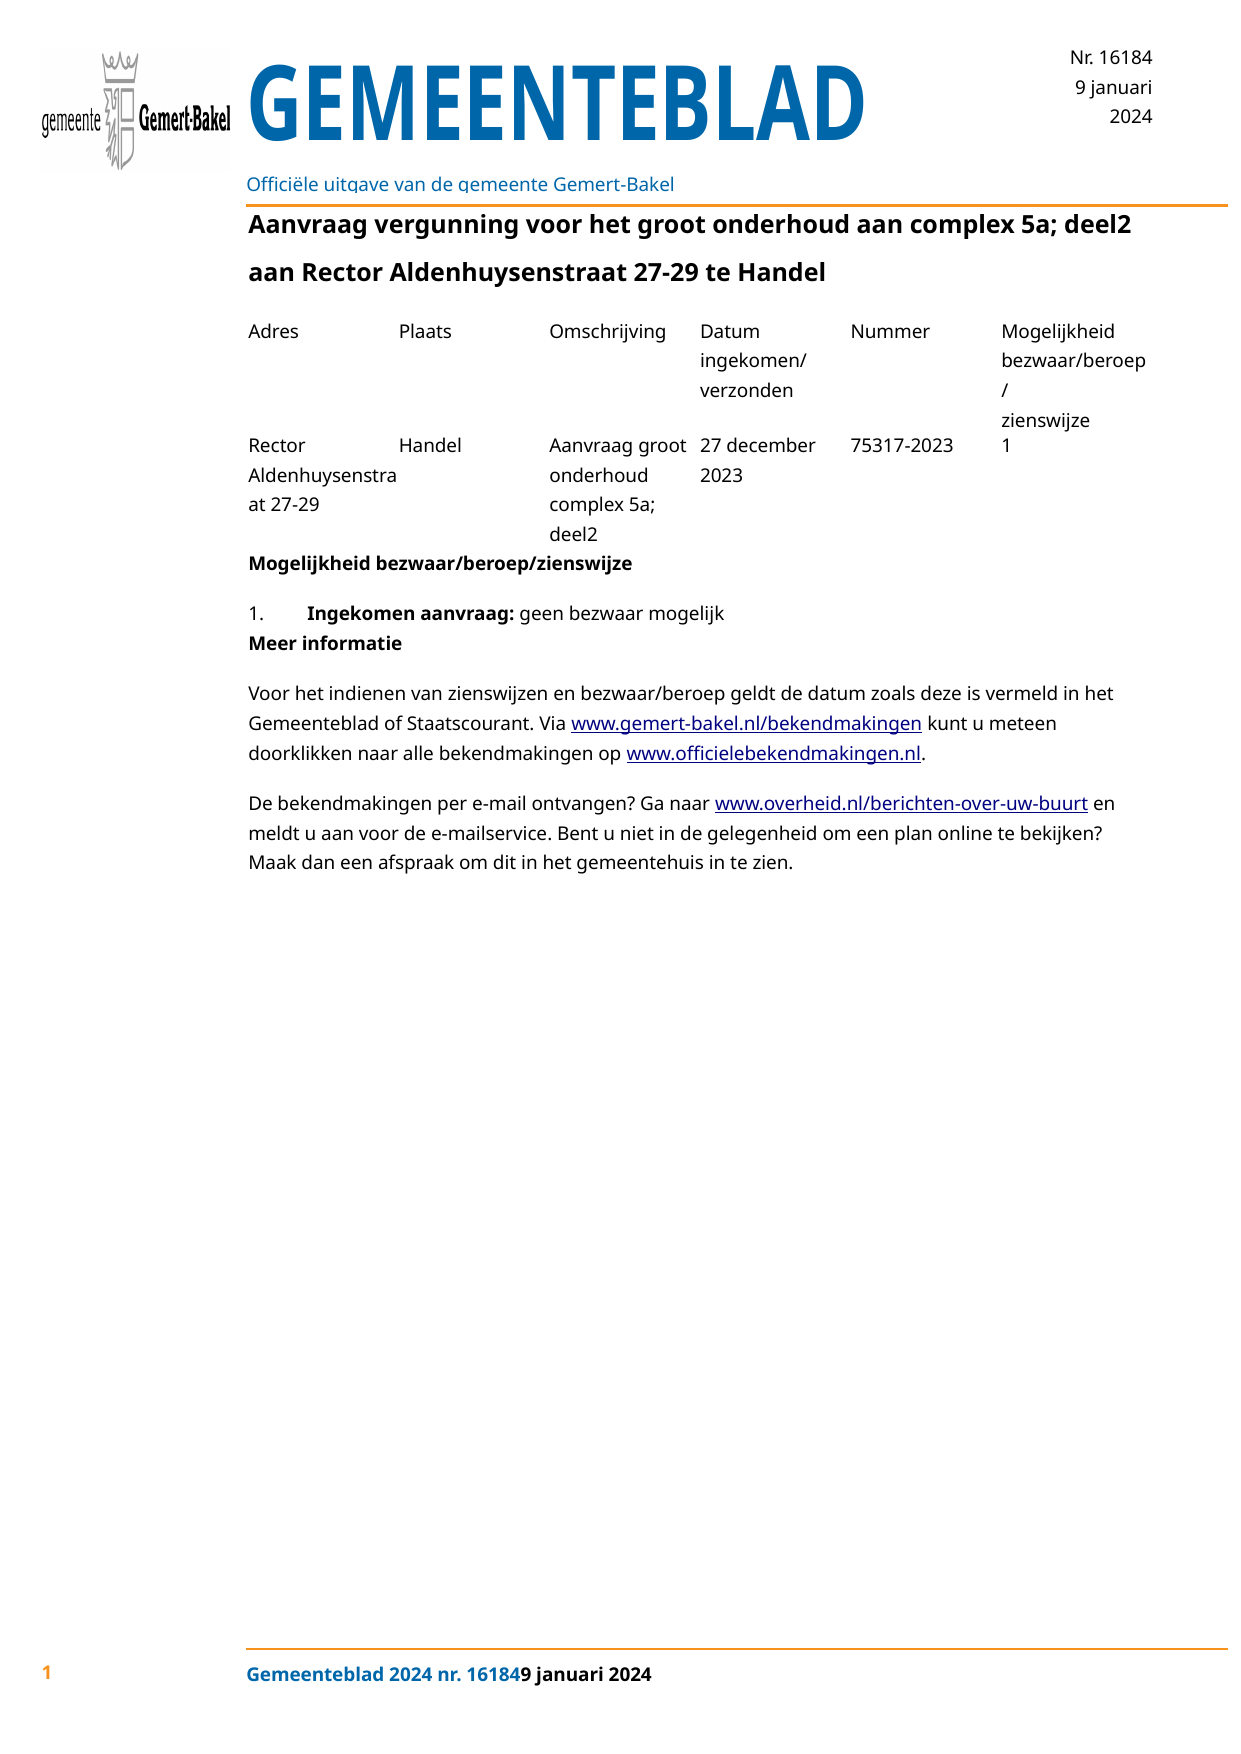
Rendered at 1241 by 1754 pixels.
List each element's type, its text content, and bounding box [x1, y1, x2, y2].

table_header Omschrijving [549, 318, 700, 432]
table_cell Handel [399, 433, 549, 547]
table_cell Rector Aldenhuysenstraat 27-29 [248, 433, 398, 547]
table_cell 75317-2023 [850, 433, 1001, 547]
text Meer informatie [248, 630, 1152, 656]
table_header Adres [248, 318, 398, 432]
table_cell Aanvraag groot onderhoud complex 5a; deel2 [549, 433, 700, 547]
text Mogelijkheid bezwaar/beroep/zienswijze [248, 550, 1152, 576]
picture [41, 47, 231, 172]
table_header Plaats [399, 318, 549, 432]
list Ingekomen aanvraag: geen bezwaar mogelijk [248, 601, 1152, 626]
table_header Mogelijkheid bezwaar/beroep/ zienswijze [1001, 318, 1152, 432]
table_header Nummer [850, 318, 1001, 432]
table_header Datum ingekomen/ verzonden [700, 318, 850, 432]
text De bekendmakingen per e-mail ontvangen? Ga naar www.overheid.nl/berichten-over-uw-buurt en meldt u aan voor de e-mailservice. Bent u niet in de gelegenheid om een plan online te bekijken? Maak dan een afspraak om dit in het gemeentehuis in te zien. [248, 790, 1152, 875]
text Aanvraag vergunning voor het groot onderhoud aan complex 5a; deel2 aan Rector Aldenhuysenstraat 27-29 te Handel [248, 207, 1152, 288]
text Voor het indienen van zienswijzen en bezwaar/beroep geldt de datum zoals deze is vermeld in het Gemeenteblad of Staatscourant. Via www.gemert-bakel.nl/bekendmakingen kunt u meteen doorklikken naar alle bekendmakingen op www.officielebekendmakingen.nl. [248, 681, 1152, 766]
table_cell 1 [1001, 433, 1152, 547]
table_cell 27 december 2023 [700, 433, 850, 547]
